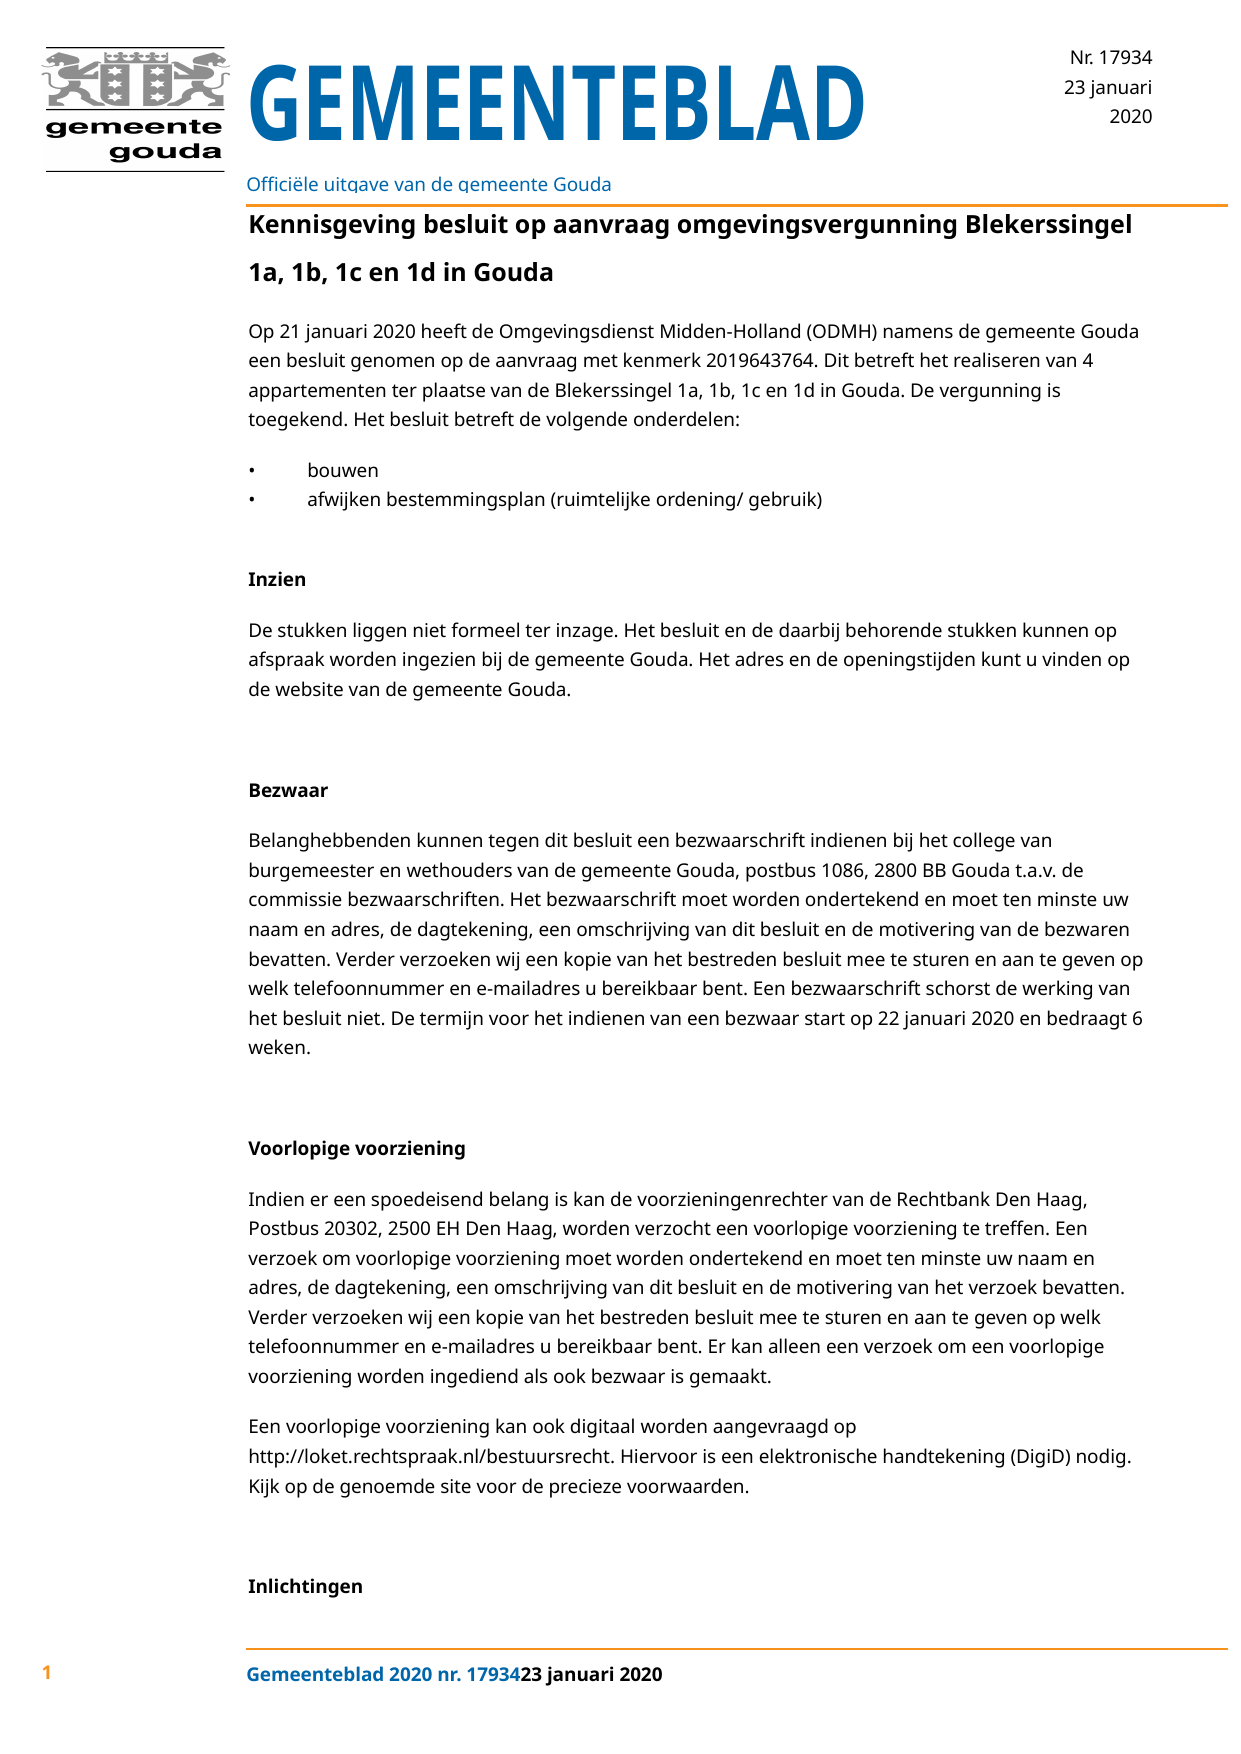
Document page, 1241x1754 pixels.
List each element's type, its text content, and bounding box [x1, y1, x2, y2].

text De stukken liggen niet formeel ter inzage. Het besluit en de daarbij behorende stukken kunnen op afspraak worden ingezien bij de gemeente Gouda. Het adres en de openingstijden kunt u vinden op de website van de gemeente Gouda. [248, 617, 1152, 702]
text Indien er een spoedeisend belang is kan de voorzieningenrechter van de Rechtbank Den Haag, Postbus 20302, 2500 EH Den Haag, worden verzocht een voorlopige voorziening te treffen. Een verzoek om voorlopige voorziening moet worden ondertekend en moet ten minste uw naam en adres, de dagtekening, een omschrijving van dit besluit en de motivering van het verzoek bevatten. Verder verzoeken wij een kopie van het bestreden besluit mee te sturen en aan te geven op welk telefoonnummer en e-mailadres u bereikbaar bent. Er kan alleen een verzoek om een voorlopige voorziening worden ingediend als ook bezwaar is gemaakt. [248, 1186, 1152, 1389]
list afwijken bestemmingsplan (ruimtelijke ordening/ gebruik) [248, 487, 1152, 512]
text Inzien [248, 567, 1152, 592]
text Bezwaar [248, 777, 1152, 803]
text Inlichtingen [248, 1574, 1152, 1599]
text Kennisgeving besluit op aanvraag omgevingsvergunning Blekerssingel 1a, 1b, 1c en 1d in Gouda [248, 207, 1152, 288]
text Voorlopige voorziening [248, 1135, 1152, 1161]
picture [41, 47, 231, 172]
text Belanghebbenden kunnen tegen dit besluit een bezwaarschrift indienen bij het college van burgemeester en wethouders van de gemeente Gouda, postbus 1086, 2800 BB Gouda t.a.v. de commissie bezwaarschriften. Het bezwaarschrift moet worden ondertekend en moet ten minste uw naam en adres, de dagtekening, een omschrijving van dit besluit en de motivering van de bezwaren bevatten. Verder verzoeken wij een kopie van het bestreden besluit mee te sturen en aan te geven op welk telefoonnummer en e-mailadres u bereikbaar bent. Een bezwaarschrift schorst de werking van het besluit niet. De termijn voor het indienen van een bezwaar start op 22 januari 2020 en bedraagt 6 weken. [248, 827, 1152, 1060]
text Op 21 januari 2020 heeft de Omgevingsdienst Midden-Holland (ODMH) namens de gemeente Gouda een besluit genomen op de aanvraag met kenmerk 2019643764. Dit betreft het realiseren van 4 appartementen ter plaatse van de Blekerssingel 1a, 1b, 1c en 1d in Gouda. De vergunning is toegekend. Het besluit betreft de volgende onderdelen: [248, 318, 1152, 432]
list bouwen [248, 457, 1152, 483]
text Een voorlopige voorziening kan ook digitaal worden aangevraagd op http://loket.rechtspraak.nl/bestuursrecht. Hiervoor is een elektronische handtekening (DigiD) nodig. Kijk op de genoemde site voor de precieze voorwaarden. [248, 1414, 1152, 1499]
